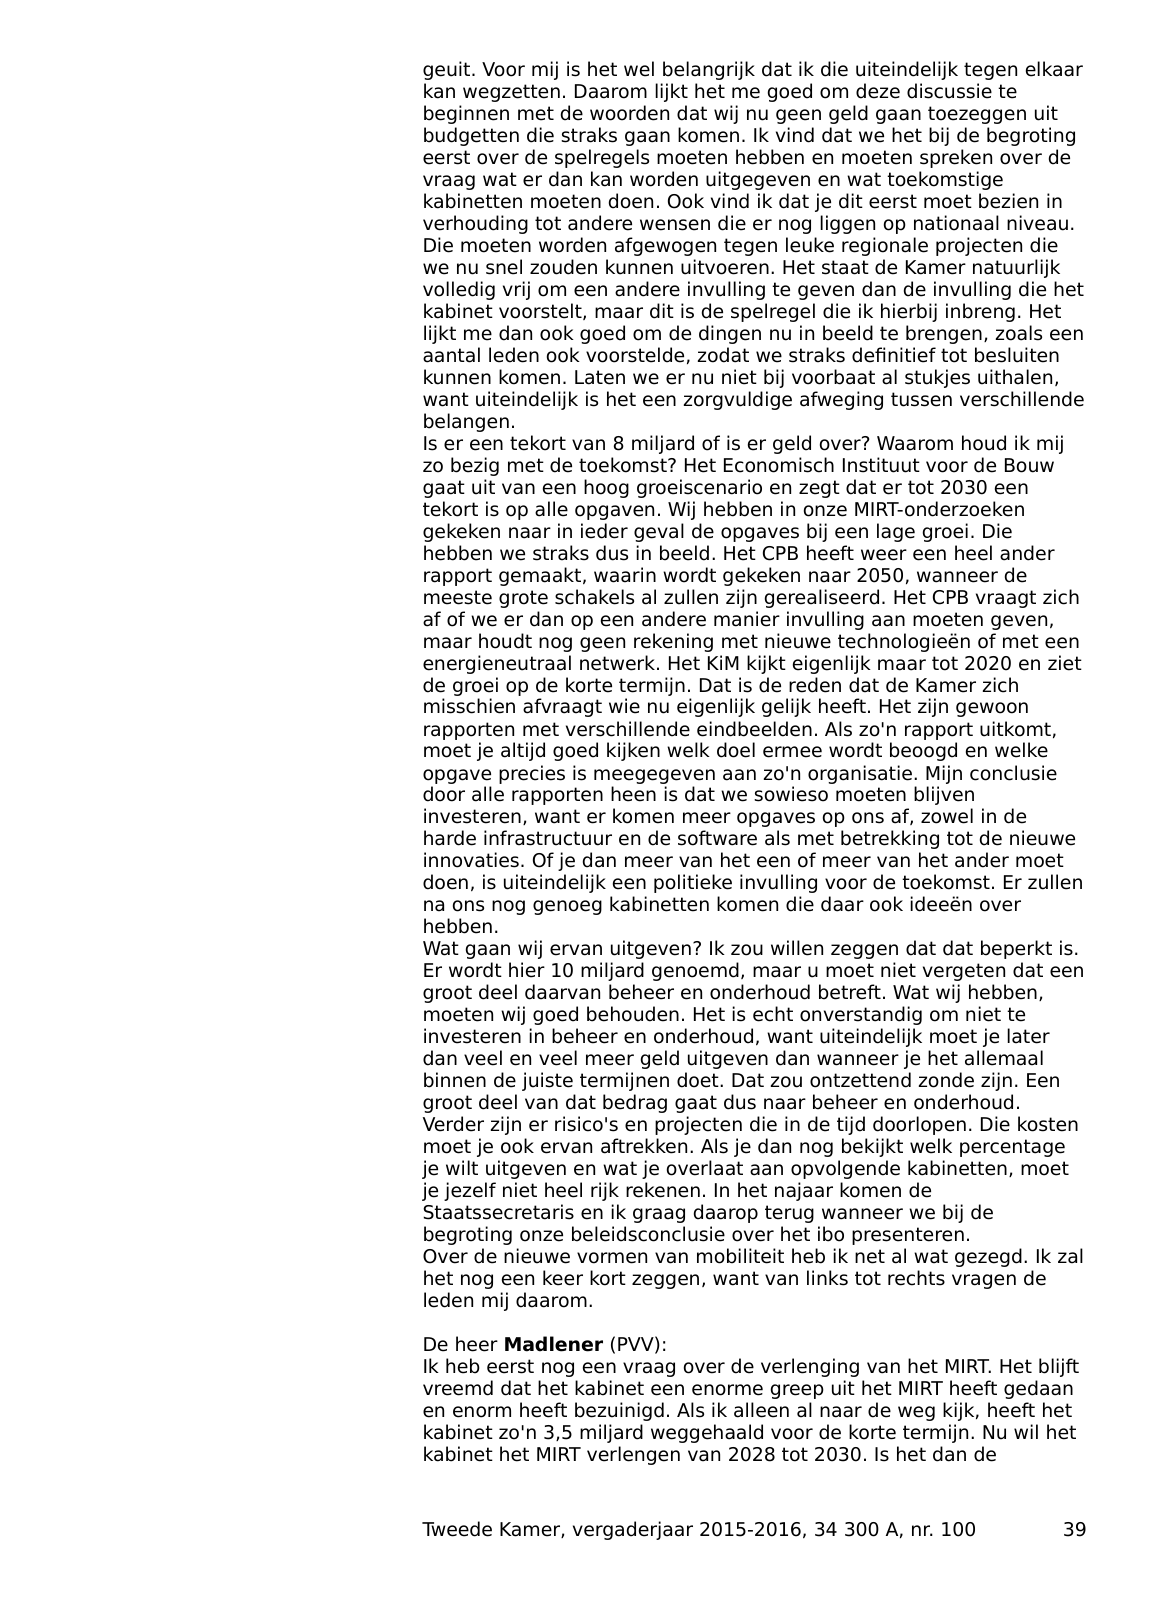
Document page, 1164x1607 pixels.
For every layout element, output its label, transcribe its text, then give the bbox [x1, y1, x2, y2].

text Ik heb eerst nog een vraag over de verlenging van het MIRT. Het blijft vreemd dat het kabinet een enorme greep uit het MIRT heeft gedaan en enorm heeft bezuinigd. Als ik alleen al naar de weg kijk, heeft het kabinet zo'n 3,5 miljard weggehaald voor de korte termijn. Nu wil het kabinet het MIRT verlengen van 2028 tot 2030. Is het dan de [422, 1356, 1087, 1466]
text Wat gaan wij ervan uitgeven? Ik zou willen zeggen dat dat beperkt is. Er wordt hier 10 miljard genoemd, maar u moet niet vergeten dat een groot deel daarvan beheer en onderhoud betreft. Wat wij hebben, moeten wij goed behouden. Het is echt onverstandig om niet te investeren in beheer en onderhoud, want uiteindelijk moet je later dan veel en veel meer geld uitgeven dan wanneer je het allemaal binnen de juiste termijnen doet. Dat zou ontzettend zonde zijn. Een groot deel van dat bedrag gaat dus naar beheer en onderhoud. Verder zijn er risico's en projecten die in de tijd doorlopen. Die kosten moet je ook ervan aftrekken. Als je dan nog bekijkt welk percentage je wilt uitgeven en wat je overlaat aan opvolgende kabinetten, moet je jezelf niet heel rijk rekenen. In het najaar komen de Staatssecretaris en ik graag daarop terug wanneer we bij de begroting onze beleidsconclusie over het ibo presenteren. [422, 938, 1087, 1246]
text geuit. Voor mij is het wel belangrijk dat ik die uiteindelijk tegen elkaar kan wegzetten. Daarom lijkt het me goed om deze discussie te beginnen met de woorden dat wij nu geen geld gaan toezeggen uit budgetten die straks gaan komen. Ik vind dat we het bij de begroting eerst over de spelregels moeten hebben en moeten spreken over de vraag wat er dan kan worden uitgegeven en wat toekomstige kabinetten moeten doen. Ook vind ik dat je dit eerst moet bezien in verhouding tot andere wensen die er nog liggen op nationaal niveau. Die moeten worden afgewogen tegen leuke regionale projecten die we nu snel zouden kunnen uitvoeren. Het staat de Kamer natuurlijk volledig vrij om een andere invulling te geven dan de invulling die het kabinet voorstelt, maar dit is de spelregel die ik hierbij inbreng. Het lijkt me dan ook goed om de dingen nu in beeld te brengen, zoals een aantal leden ook voorstelde, zodat we straks definitief tot besluiten kunnen komen. Laten we er nu niet bij voorbaat al stukjes uithalen, want uiteindelijk is het een zorgvuldige afweging tussen verschillende belangen. [422, 59, 1087, 433]
text Is er een tekort van 8 miljard of is er geld over? Waarom houd ik mij zo bezig met de toekomst? Het Economisch Instituut voor de Bouw gaat uit van een hoog groeiscenario en zegt dat er tot 2030 een tekort is op alle opgaven. Wij hebben in onze MIRT-onderzoeken gekeken naar in ieder geval de opgaves bij een lage groei. Die hebben we straks dus in beeld. Het CPB heeft weer een heel ander rapport gemaakt, waarin wordt gekeken naar 2050, wanneer de meeste grote schakels al zullen zijn gerealiseerd. Het CPB vraagt zich af of we er dan op een andere manier invulling aan moeten geven, maar houdt nog geen rekening met nieuwe technologieën of met een energieneutraal netwerk. Het KiM kijkt eigenlijk maar tot 2020 en ziet de groei op de korte termijn. Dat is de reden dat de Kamer zich misschien afvraagt wie nu eigenlijk gelijk heeft. Het zijn gewoon rapporten met verschillende eindbeelden. Als zo'n rapport uitkomt, moet je altijd goed kijken welk doel ermee wordt beoogd en welke opgave precies is meegegeven aan zo'n organisatie. Mijn conclusie door alle rapporten heen is dat we sowieso moeten blijven investeren, want er komen meer opgaves op ons af, zowel in de harde infrastructuur en de software als met betrekking tot de nieuwe innovaties. Of je dan meer van het een of meer van het ander moet doen, is uiteindelijk een politieke invulling voor de toekomst. Er zullen na ons nog genoeg kabinetten komen die daar ook ideeën over hebben. [422, 433, 1087, 938]
text Over de nieuwe vormen van mobiliteit heb ik net al wat gezegd. Ik zal het nog een keer kort zeggen, want van links tot rechts vragen de leden mij daarom. [422, 1246, 1087, 1312]
text De heer Madlener (PVV): [422, 1334, 1087, 1356]
